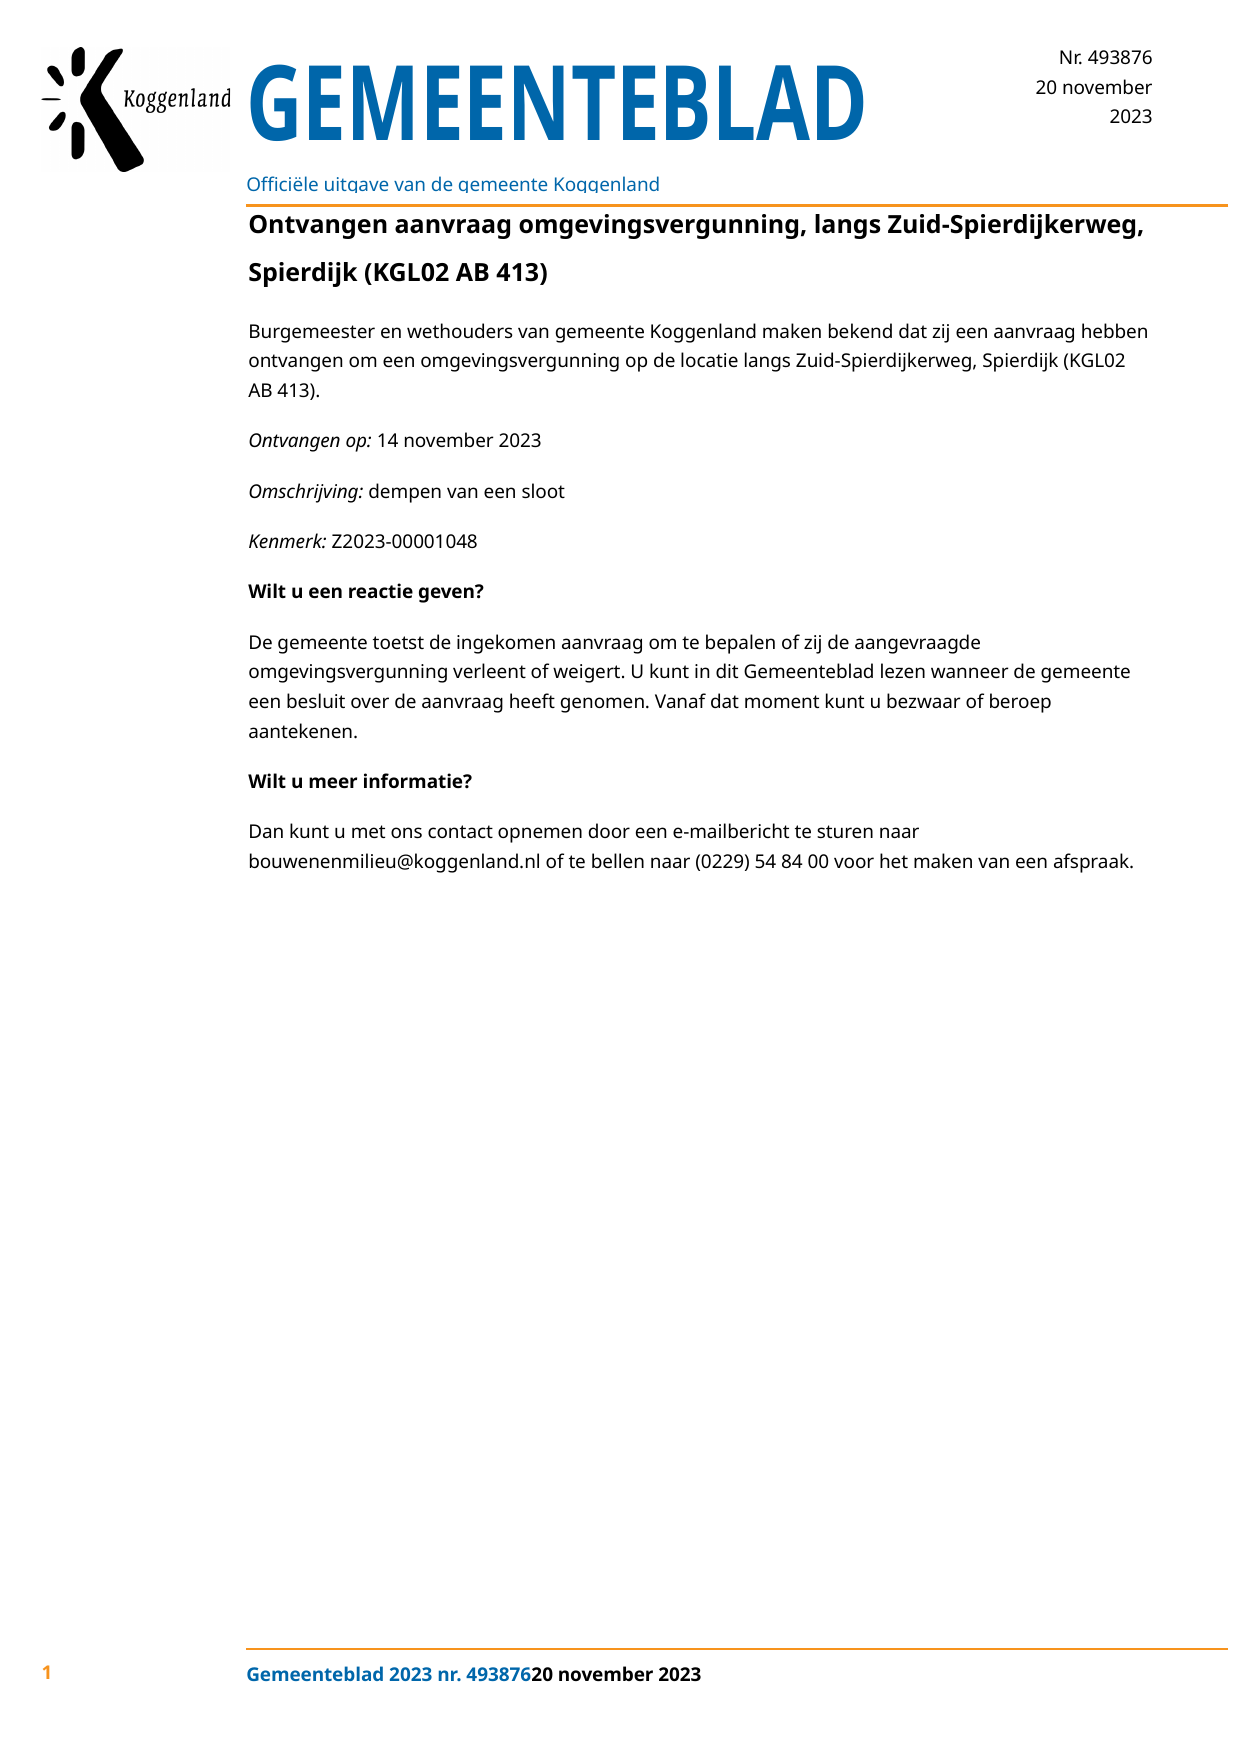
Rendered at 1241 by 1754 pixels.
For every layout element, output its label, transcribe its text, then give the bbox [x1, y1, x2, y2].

text Ontvangen aanvraag omgevingsvergunning, langs Zuid-Spierdijkerweg, Spierdijk (KGL02 AB 413) [248, 207, 1152, 288]
text Dan kunt u met ons contact opnemen door een e-mailbericht te sturen naar bouwenenmilieu@koggenland.nl of te bellen naar (0229) 54 84 00 voor het maken van een afspraak. [248, 819, 1152, 874]
text Wilt u een reactie geven? [248, 579, 1152, 604]
text De gemeente toetst de ingekomen aanvraag om te bepalen of zij de aangevraagde omgevingsvergunning verleent of weigert. U kunt in dit Gemeenteblad lezen wanneer de gemeente een besluit over de aanvraag heeft genomen. Vanaf dat moment kunt u bezwaar of beroep aantekenen. [248, 629, 1152, 744]
picture [41, 47, 231, 172]
text Kenmerk: Z2023-00001048 [248, 528, 1152, 554]
text Ontvangen op: 14 november 2023 [248, 427, 1152, 453]
text Wilt u meer informatie? [248, 768, 1152, 794]
text Burgemeester en wethouders van gemeente Koggenland maken bekend dat zij een aanvraag hebben ontvangen om een omgevingsvergunning op de locatie langs Zuid-Spierdijkerweg, Spierdijk (KGL02 AB 413). [248, 318, 1152, 403]
text Omschrijving: dempen van een sloot [248, 478, 1152, 504]
